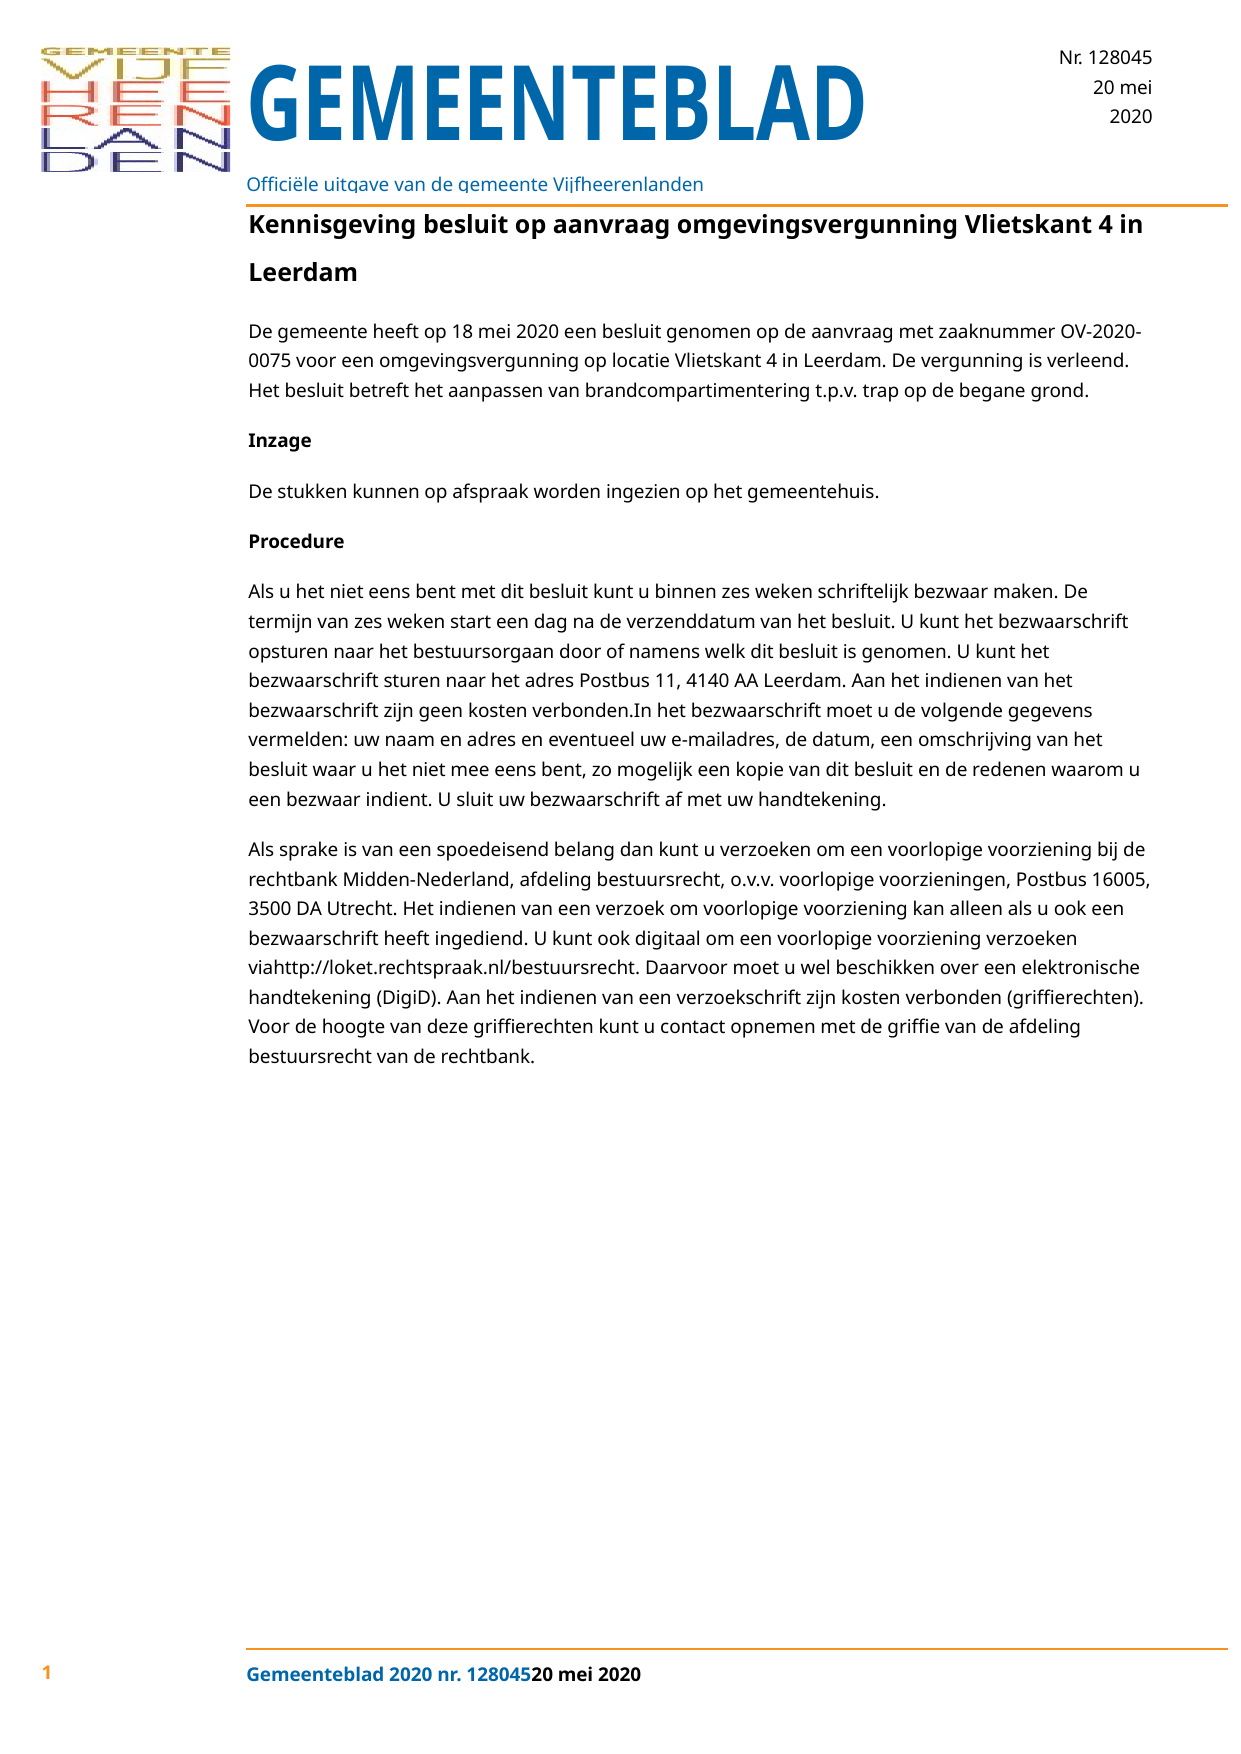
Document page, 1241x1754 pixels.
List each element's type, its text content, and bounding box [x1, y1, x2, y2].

text Inzage [248, 427, 1152, 453]
text Als sprake is van een spoedeisend belang dan kunt u verzoeken om een voorlopige voorziening bij de rechtbank Midden-Nederland, afdeling bestuursrecht, o.v.v. voorlopige voorzieningen, Postbus 16005, 3500 DA Utrecht. Het indienen van een verzoek om voorlopige voorziening kan alleen als u ook een bezwaarschrift heeft ingediend. U kunt ook digitaal om een voorlopige voorziening verzoeken viahttp://loket.rechtspraak.nl/bestuursrecht. Daarvoor moet u wel beschikken over een elektronische handtekening (DigiD). Aan het indienen van een verzoekschrift zijn kosten verbonden (griffierechten). Voor de hoogte van deze griffierechten kunt u contact opnemen met de griffie van de afdeling bestuursrecht van de rechtbank. [248, 836, 1152, 1069]
text Procedure [248, 528, 1152, 554]
text De stukken kunnen op afspraak worden ingezien op het gemeentehuis. [248, 478, 1152, 504]
picture [41, 47, 231, 172]
text Kennisgeving besluit op aanvraag omgevingsvergunning Vlietskant 4 in Leerdam [248, 207, 1152, 288]
text Als u het niet eens bent met dit besluit kunt u binnen zes weken schriftelijk bezwaar maken. De termijn van zes weken start een dag na de verzenddatum van het besluit. U kunt het bezwaarschrift opsturen naar het bestuursorgaan door of namens welk dit besluit is genomen. U kunt het bezwaarschrift sturen naar het adres Postbus 11, 4140 AA Leerdam. Aan het indienen van het bezwaarschrift zijn geen kosten verbonden.In het bezwaarschrift moet u de volgende gegevens vermelden: uw naam en adres en eventueel uw e-mailadres, de datum, een omschrijving van het besluit waar u het niet mee eens bent, zo mogelijk een kopie van dit besluit en de redenen waarom u een bezwaar indient. U sluit uw bezwaarschrift af met uw handtekening. [248, 579, 1152, 812]
text De gemeente heeft op 18 mei 2020 een besluit genomen op de aanvraag met zaaknummer OV-2020-0075 voor een omgevingsvergunning op locatie Vlietskant 4 in Leerdam. De vergunning is verleend. Het besluit betreft het aanpassen van brandcompartimentering t.p.v. trap op de begane grond. [248, 318, 1152, 403]
